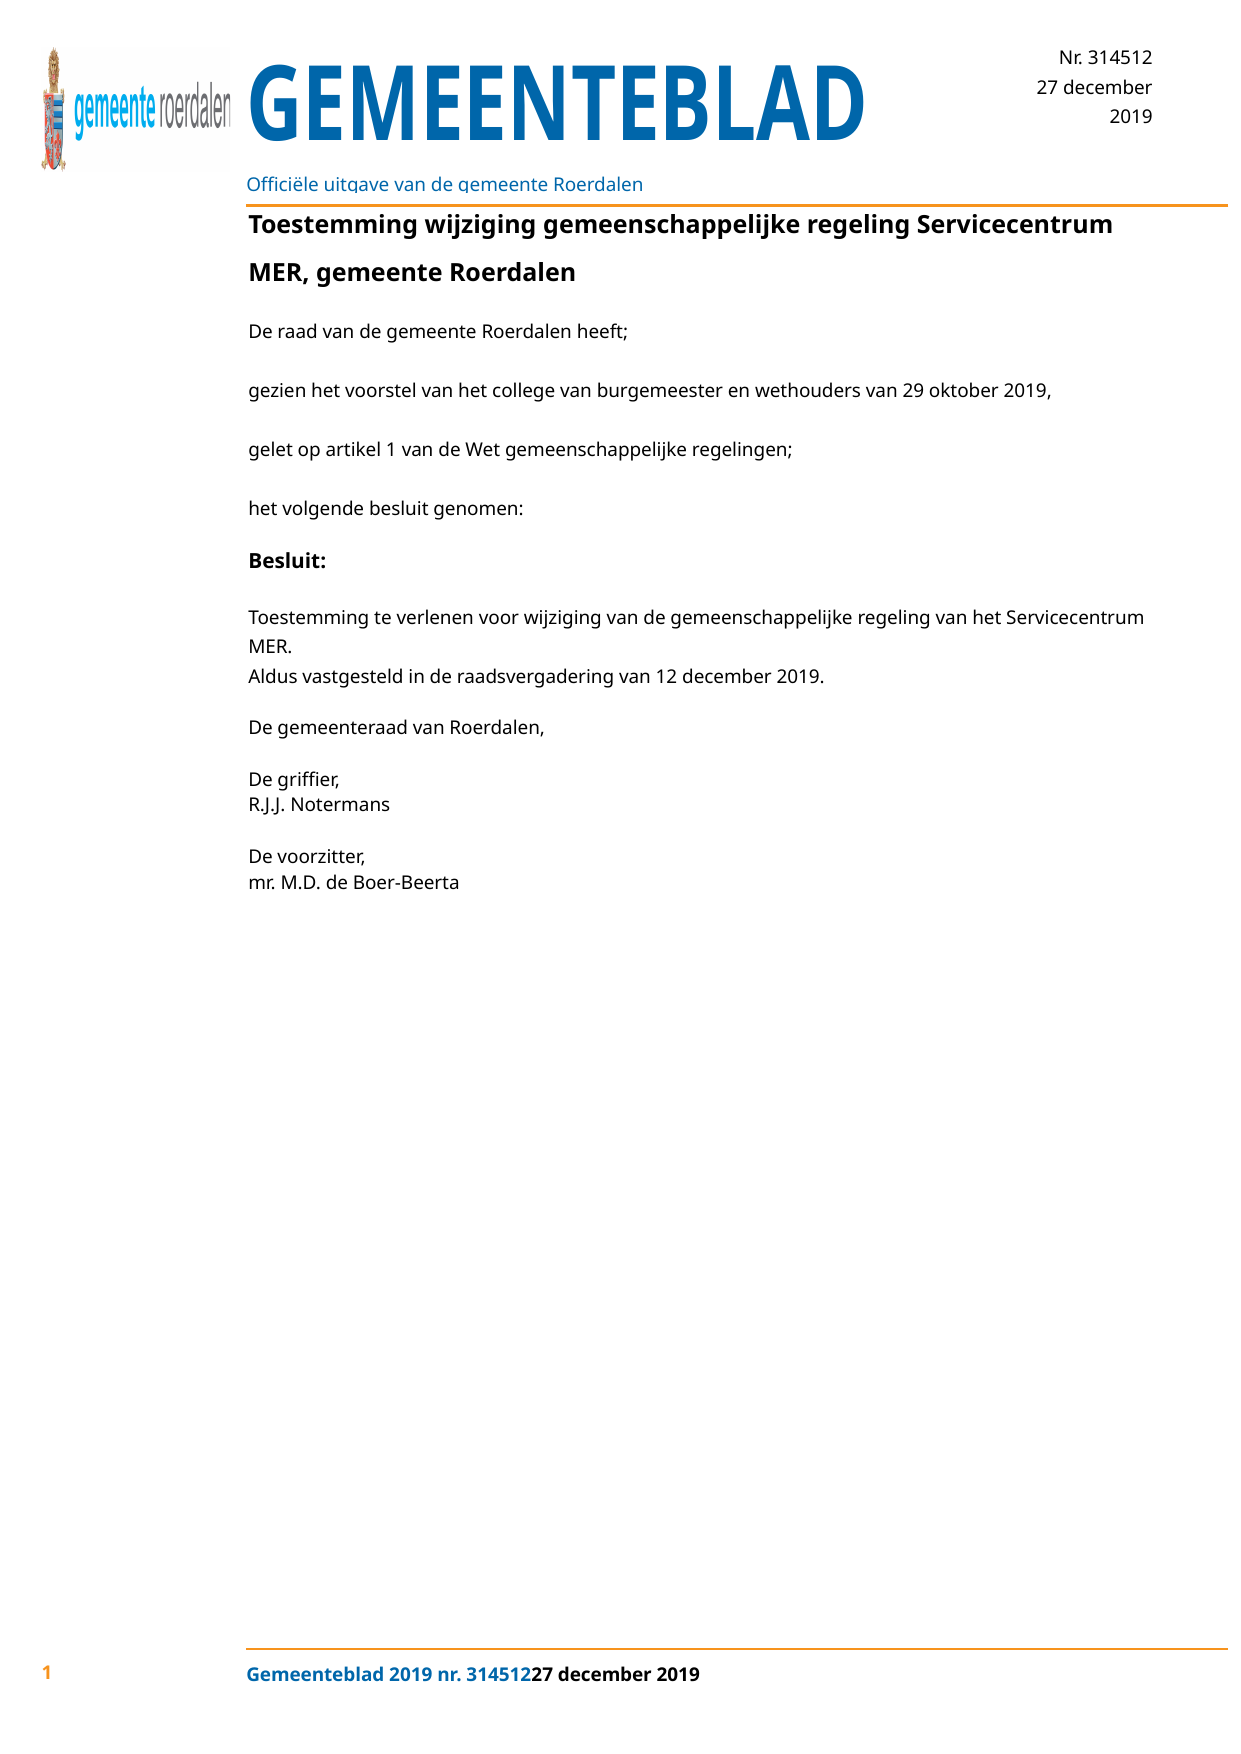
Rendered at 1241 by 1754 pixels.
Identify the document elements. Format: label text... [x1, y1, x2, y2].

text De voorzitter, [248, 843, 1152, 869]
text Aldus vastgesteld in de raadsvergadering van 12 december 2019. [248, 663, 1152, 689]
picture [41, 47, 231, 172]
text gelet op artikel 1 van de Wet gemeenschappelijke regelingen; [248, 436, 1152, 462]
text De griffier, [248, 766, 1152, 792]
text Besluit: [248, 546, 1152, 574]
text het volgende besluit genomen: [248, 495, 1152, 521]
text mr. M.D. de Boer-Beerta [248, 869, 1152, 894]
text De gemeenteraad van Roerdalen, [248, 714, 1152, 740]
text R.J.J. Notermans [248, 792, 1152, 817]
text De raad van de gemeente Roerdalen heeft; [248, 318, 1152, 344]
text gezien het voorstel van het college van burgemeester en wethouders van 29 oktober 2019, [248, 377, 1152, 403]
text Toestemming te verlenen voor wijziging van de gemeenschappelijke regeling van het Servicecentrum MER. [248, 604, 1152, 659]
text Toestemming wijziging gemeenschappelijke regeling Servicecentrum MER, gemeente Roerdalen [248, 207, 1152, 288]
